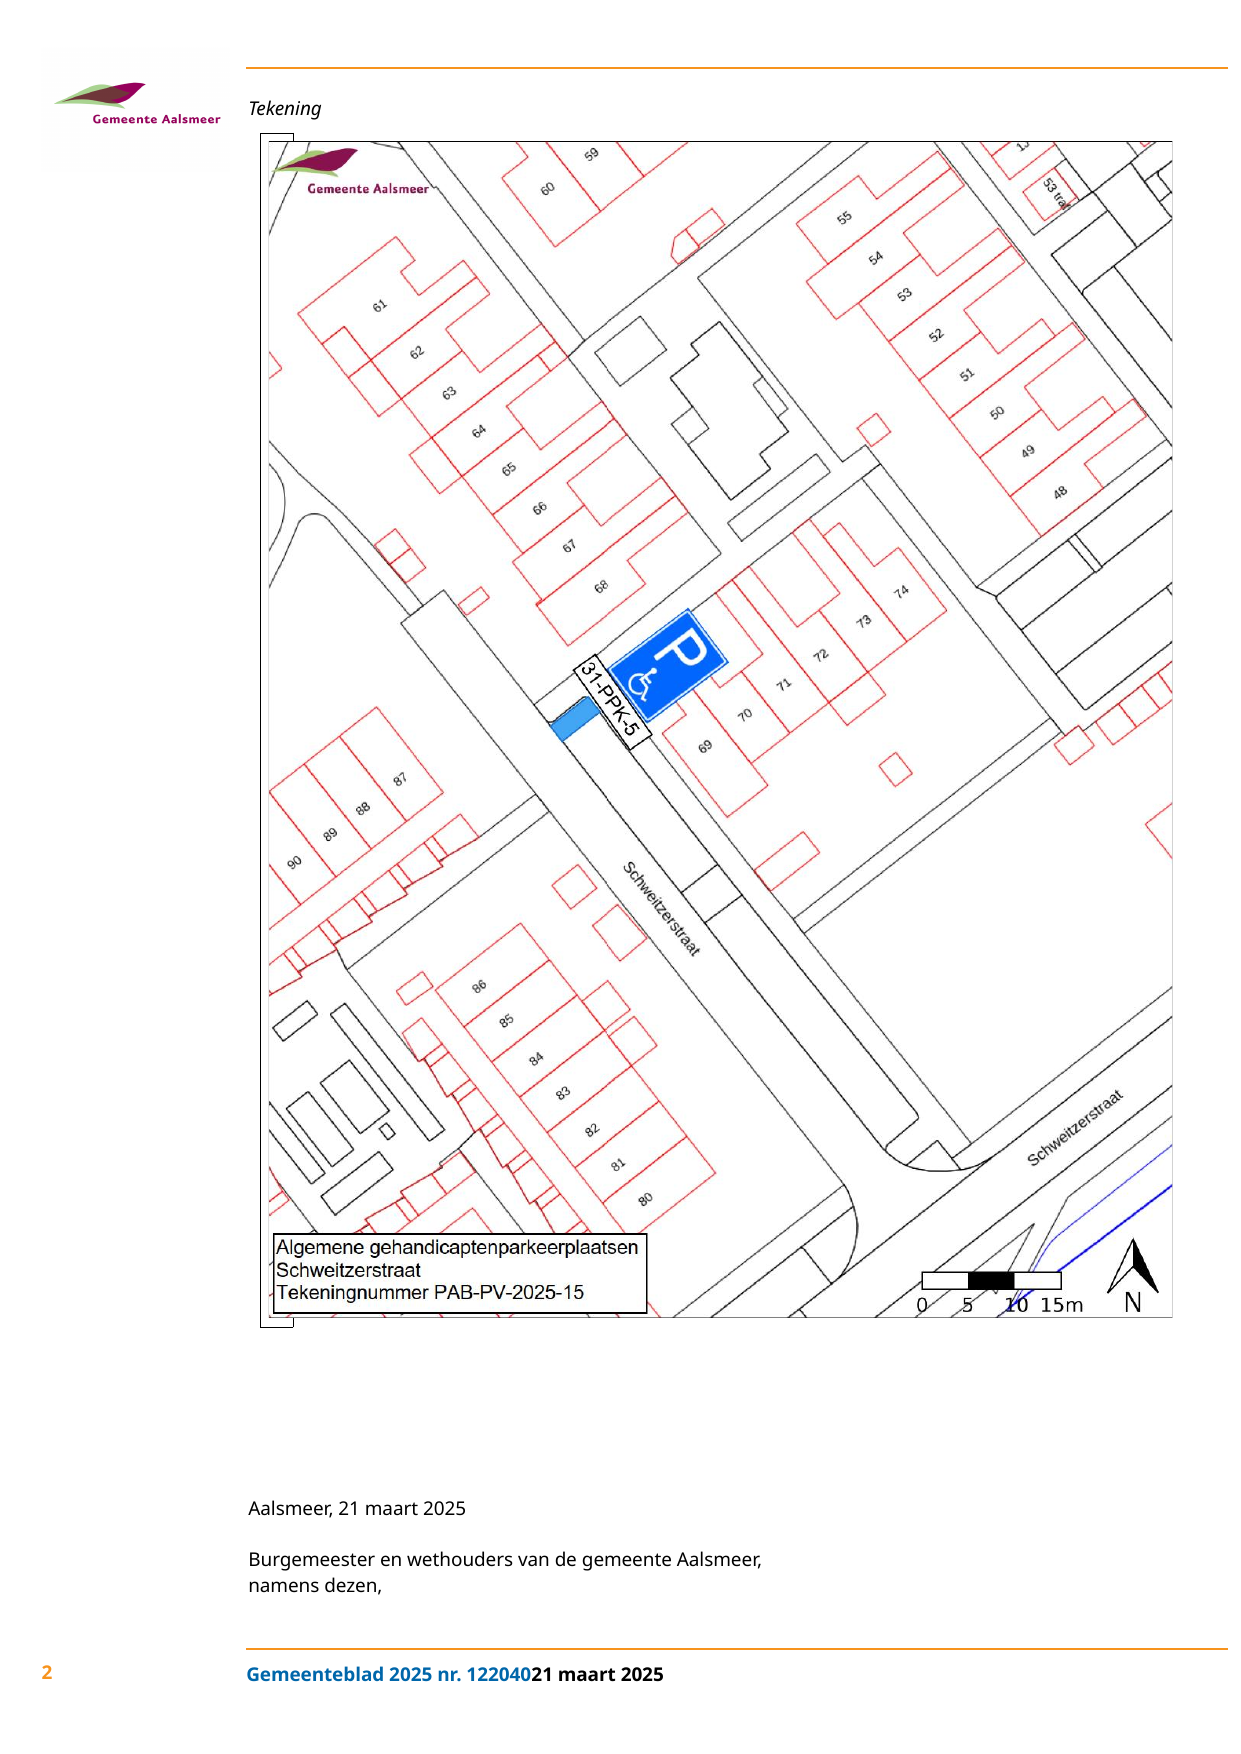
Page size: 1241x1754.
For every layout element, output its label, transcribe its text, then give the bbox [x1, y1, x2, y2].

text Tekening [248, 95, 1152, 121]
picture [268, 141, 1173, 1318]
picture [41, 47, 231, 172]
text Burgemeester en wethouders van de gemeente Aalsmeer, [248, 1546, 1152, 1572]
text Aalsmeer, 21 maart 2025 [248, 1495, 1152, 1521]
text namens dezen, [248, 1572, 1152, 1598]
